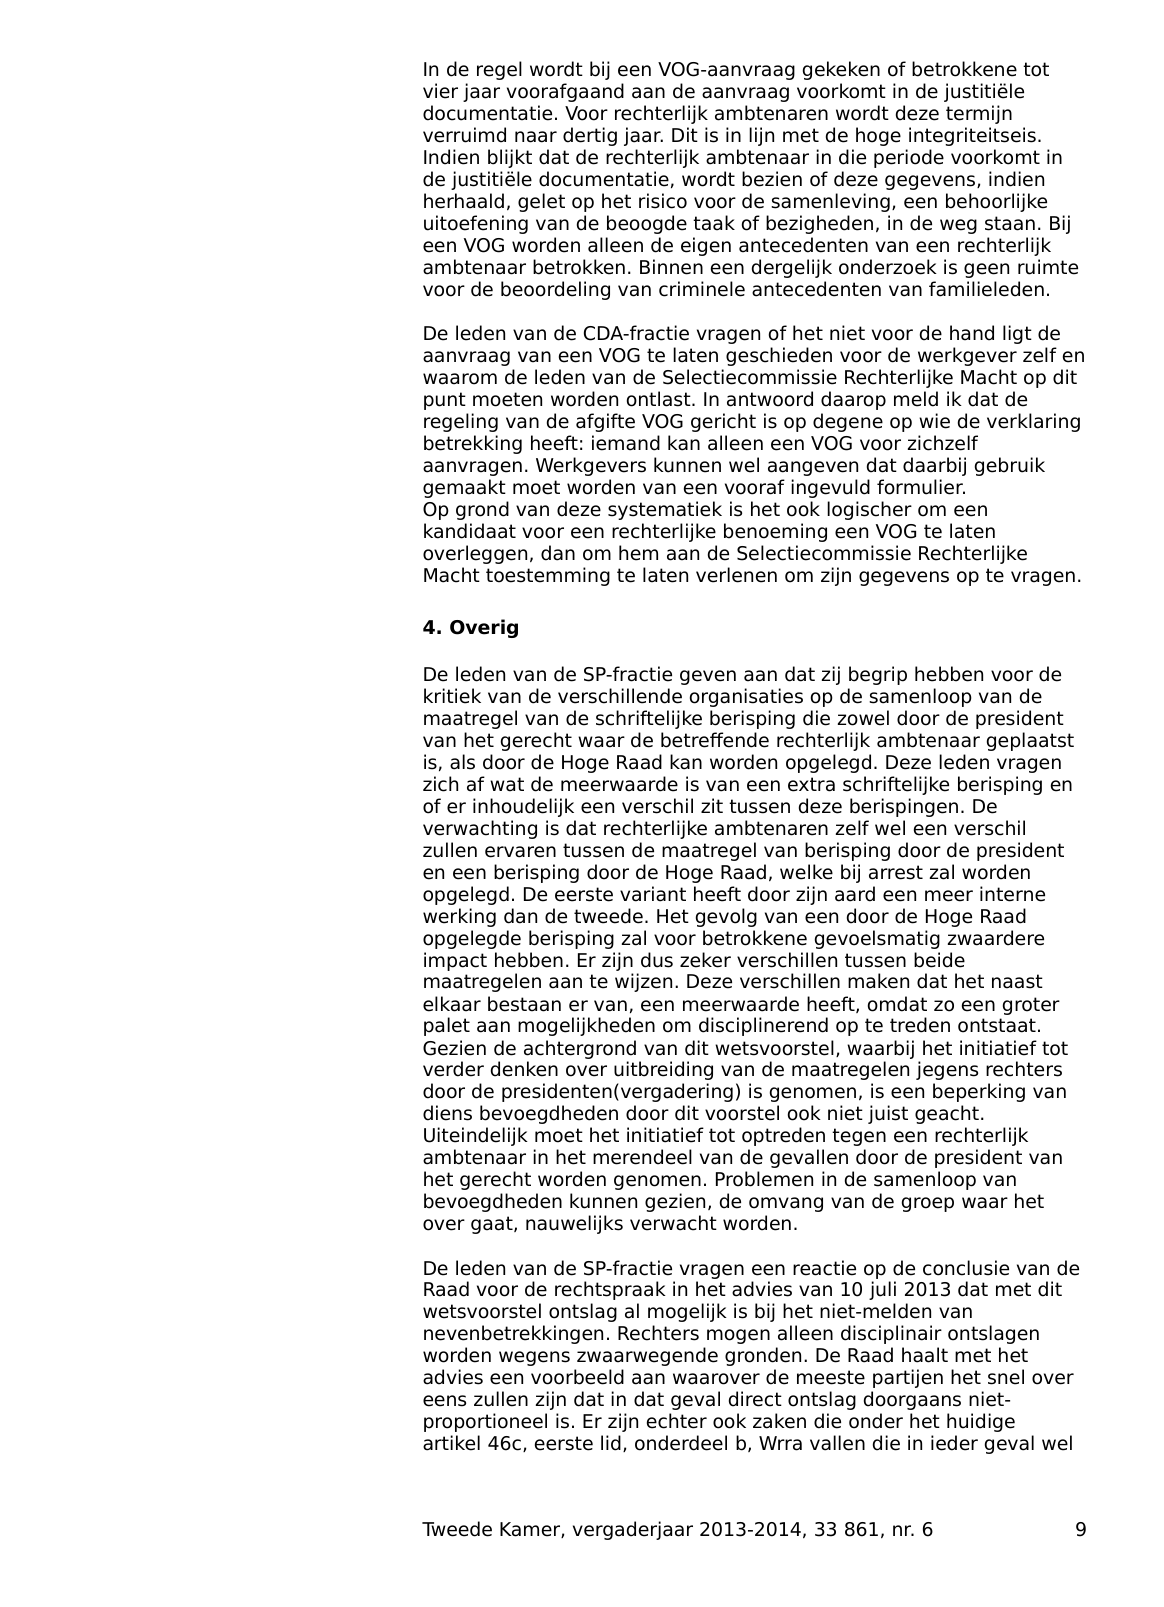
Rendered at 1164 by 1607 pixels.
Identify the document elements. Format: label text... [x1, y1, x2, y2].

text Op grond van deze systematiek is het ook logischer om een kandidaat voor een rechterlijke benoeming een VOG te laten overleggen, dan om hem aan de Selectiecommissie Rechterlijke Macht toestemming te laten verlenen om zijn gegevens op te vragen. [422, 499, 1087, 587]
subtitle 4. Overig [422, 617, 1087, 639]
text De leden van de CDA-fractie vragen of het niet voor de hand ligt de aanvraag van een VOG te laten geschieden voor de werkgever zelf en waarom de leden van de Selectiecommissie Rechterlijke Macht op dit punt moeten worden ontlast. In antwoord daarop meld ik dat de regeling van de afgifte VOG gericht is op degene op wie de verklaring betrekking heeft: iemand kan alleen een VOG voor zichzelf aanvragen. Werkgevers kunnen wel aangeven dat daarbij gebruik gemaakt moet worden van een vooraf ingevuld formulier. [422, 323, 1087, 499]
text De leden van de SP-fractie geven aan dat zij begrip hebben voor de kritiek van de verschillende organisaties op de samenloop van de maatregel van de schriftelijke berisping die zowel door de president van het gerecht waar de betreffende rechterlijk ambtenaar geplaatst is, als door de Hoge Raad kan worden opgelegd. Deze leden vragen zich af wat de meerwaarde is van een extra schriftelijke berisping en of er inhoudelijk een verschil zit tussen deze berispingen. De verwachting is dat rechterlijke ambtenaren zelf wel een verschil zullen ervaren tussen de maatregel van berisping door de president en een berisping door de Hoge Raad, welke bij arrest zal worden opgelegd. De eerste variant heeft door zijn aard een meer interne werking dan de tweede. Het gevolg van een door de Hoge Raad opgelegde berisping zal voor betrokkene gevoelsmatig zwaardere impact hebben. Er zijn dus zeker verschillen tussen beide maatregelen aan te wijzen. Deze verschillen maken dat het naast elkaar bestaan er van, een meerwaarde heeft, omdat zo een groter palet aan mogelijkheden om disciplinerend op te treden ontstaat. Gezien de achtergrond van dit wetsvoorstel, waarbij het initiatief tot verder denken over uitbreiding van de maatregelen jegens rechters door de presidenten(vergadering) is genomen, is een beperking van diens bevoegdheden door dit voorstel ook niet juist geacht. Uiteindelijk moet het initiatief tot optreden tegen een rechterlijk ambtenaar in het merendeel van de gevallen door de president van het gerecht worden genomen. Problemen in de samenloop van bevoegdheden kunnen gezien, de omvang van de groep waar het over gaat, nauwelijks verwacht worden. [422, 664, 1087, 1235]
text In de regel wordt bij een VOG-aanvraag gekeken of betrokkene tot vier jaar voorafgaand aan de aanvraag voorkomt in de justitiële documentatie. Voor rechterlijk ambtenaren wordt deze termijn verruimd naar dertig jaar. Dit is in lijn met de hoge integriteitseis. Indien blijkt dat de rechterlijk ambtenaar in die periode voorkomt in de justitiële documentatie, wordt bezien of deze gegevens, indien herhaald, gelet op het risico voor de samenleving, een behoorlijke uitoefening van de beoogde taak of bezigheden, in de weg staan. Bij een VOG worden alleen de eigen antecedenten van een rechterlijk ambtenaar betrokken. Binnen een dergelijk onderzoek is geen ruimte voor de beoordeling van criminele antecedenten van familieleden. [422, 59, 1087, 301]
text De leden van de SP-fractie vragen een reactie op de conclusie van de Raad voor de rechtspraak in het advies van 10 juli 2013 dat met dit wetsvoorstel ontslag al mogelijk is bij het niet-melden van nevenbetrekkingen. Rechters mogen alleen disciplinair ontslagen worden wegens zwaarwegende gronden. De Raad haalt met het advies een voorbeeld aan waarover de meeste partijen het snel over eens zullen zijn dat in dat geval direct ontslag doorgaans niet-proportioneel is. Er zijn echter ook zaken die onder het huidige artikel 46c, eerste lid, onderdeel b, Wrra vallen die in ieder geval wel [422, 1257, 1087, 1455]
